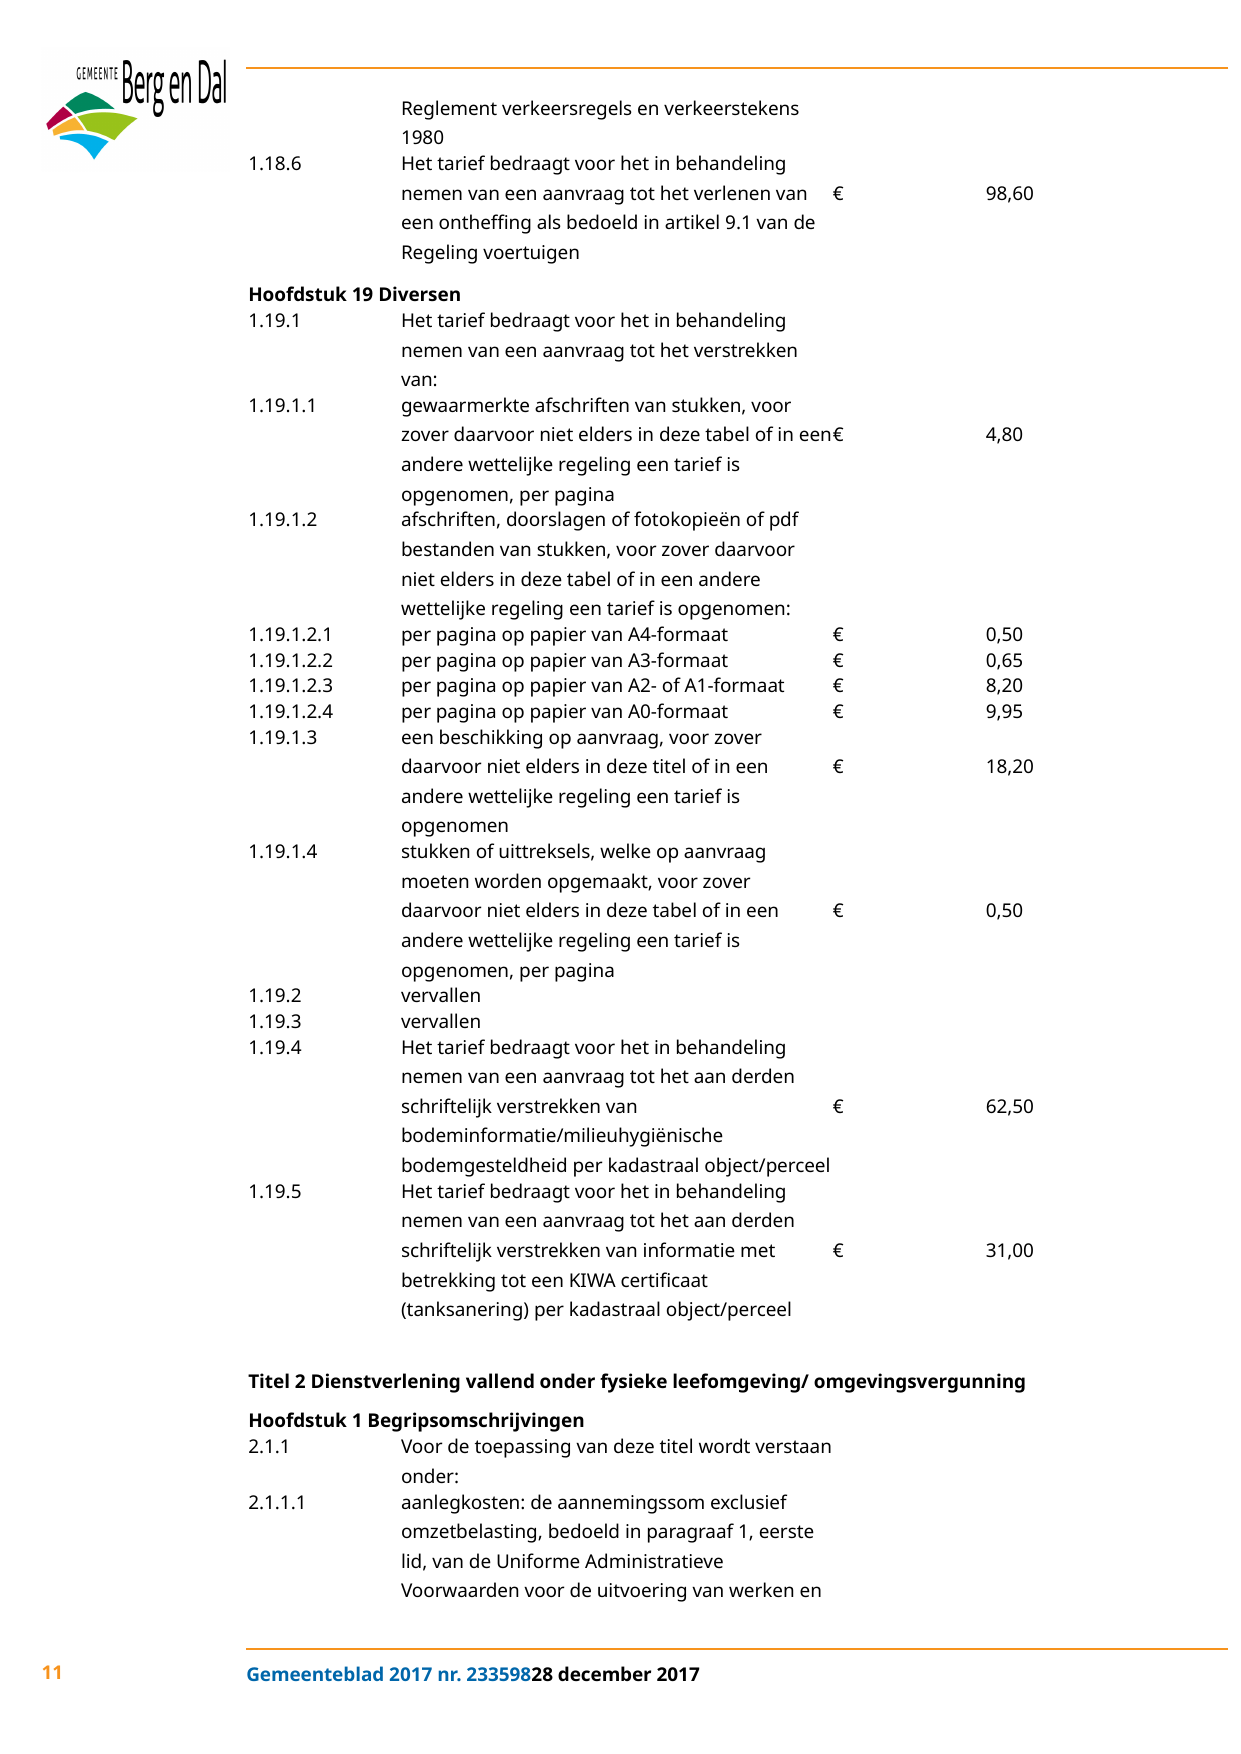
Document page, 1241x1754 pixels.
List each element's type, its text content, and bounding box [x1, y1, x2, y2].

table_cell € [833, 839, 986, 982]
table_cell [833, 1008, 986, 1034]
table_cell [833, 1489, 986, 1603]
table_cell Het tarief bedraagt voor het in behandeling nemen van een aanvraag tot het aan derden schriftelijk verstrekken van informatie met betrekking tot een KIWA certificaat (tanksanering) per kadastraal object/perceel [401, 1178, 833, 1322]
table_cell 0,50 [986, 621, 1152, 647]
table_cell gewaarmerkte afschriften van stukken, voor zover daarvoor niet elders in deze tabel of in een andere wettelijke regeling een tarief is opgenomen, per pagina [401, 392, 833, 507]
table_cell 1.19.2 [248, 983, 401, 1008]
table_cell [986, 507, 1152, 621]
table_cell [833, 95, 986, 150]
table_cell 98,60 [986, 150, 1152, 264]
table_header Het tarief bedraagt voor het in behandeling nemen van een aanvraag tot het verstrekken van: [401, 307, 833, 392]
table_header [833, 1434, 986, 1489]
table_cell 1.18.6 [248, 150, 401, 264]
table_cell € [833, 724, 986, 838]
table_cell 1.19.1.4 [248, 839, 401, 982]
table_cell [986, 1489, 1152, 1603]
table_cell 1.19.1.3 [248, 724, 401, 838]
table_cell [833, 507, 986, 621]
table_header [986, 307, 1152, 392]
table_cell [986, 1008, 1152, 1034]
table_cell € [833, 647, 986, 672]
table_cell per pagina op papier van A4-formaat [401, 621, 833, 647]
table_cell een beschikking op aanvraag, voor zover daarvoor niet elders in deze titel of in een andere wettelijke regeling een tarief is opgenomen [401, 724, 833, 838]
table_cell € [833, 698, 986, 724]
table_cell per pagina op papier van A0-formaat [401, 698, 833, 724]
table_cell 1.19.1.2.3 [248, 673, 401, 698]
text Titel 2 Dienstverlening vallend onder fysieke leefomgeving/ omgevingsvergunning [248, 1368, 1152, 1394]
table_cell 1.19.5 [248, 1178, 401, 1322]
text Hoofdstuk 1 Begripsomschrijvingen [248, 1408, 1152, 1433]
table_cell € [833, 1178, 986, 1322]
table_cell 8,20 [986, 673, 1152, 698]
table_cell € [833, 621, 986, 647]
table_cell 1.19.4 [248, 1034, 401, 1178]
table_cell € [833, 673, 986, 698]
table_header [833, 307, 986, 392]
table_header [986, 1434, 1152, 1489]
table_cell € [833, 1034, 986, 1178]
table_cell 4,80 [986, 392, 1152, 507]
table_cell Het tarief bedraagt voor het in behandeling nemen van een aanvraag tot het aan derden schriftelijk verstrekken van bodeminformatie/milieuhygiënische bodemgesteldheid per kadastraal object/perceel [401, 1034, 833, 1178]
table_cell 62,50 [986, 1034, 1152, 1178]
table_cell stukken of uittreksels, welke op aanvraag moeten worden opgemaakt, voor zover daarvoor niet elders in deze tabel of in een andere wettelijke regeling een tarief is opgenomen, per pagina [401, 839, 833, 982]
table_cell [986, 983, 1152, 1008]
table_cell [986, 95, 1152, 150]
picture [41, 47, 231, 172]
table_cell 1.19.1.2.1 [248, 621, 401, 647]
table_cell Het tarief bedraagt voor het in behandeling nemen van een aanvraag tot het verlenen van een ontheffing als bedoeld in artikel 9.1 van de Regeling voertuigen [401, 150, 833, 264]
table_cell 1.19.1.2.2 [248, 647, 401, 672]
table_cell [248, 95, 401, 150]
table_header 2.1.1 [248, 1434, 401, 1489]
table_cell 31,00 [986, 1178, 1152, 1322]
table_cell 9,95 [986, 698, 1152, 724]
table_cell 2.1.1.1 [248, 1489, 401, 1603]
table_cell per pagina op papier van A2- of A1-formaat [401, 673, 833, 698]
table_cell vervallen [401, 1008, 833, 1034]
table_cell 1.19.1.2 [248, 507, 401, 621]
table_cell [833, 983, 986, 1008]
text Hoofdstuk 19 Diversen [248, 281, 1152, 307]
table_cell 1.19.3 [248, 1008, 401, 1034]
table_header 1.19.1 [248, 307, 401, 392]
table_cell € [833, 150, 986, 264]
table_cell 0,50 [986, 839, 1152, 982]
table_cell per pagina op papier van A3-formaat [401, 647, 833, 672]
table_cell afschriften, doorslagen of fotokopieën of pdf bestanden van stukken, voor zover daarvoor niet elders in deze tabel of in een andere wettelijke regeling een tarief is opgenomen: [401, 507, 833, 621]
table_header Voor de toepassing van deze titel wordt verstaan onder: [401, 1434, 833, 1489]
table_cell vervallen [401, 983, 833, 1008]
table_cell aanlegkosten: de aannemingssom exclusief omzetbelasting, bedoeld in paragraaf 1, eerste lid, van de Uniforme Administratieve Voorwaarden voor de uitvoering van werken en [401, 1489, 833, 1603]
table_cell 18,20 [986, 724, 1152, 838]
table_cell € [833, 392, 986, 507]
table_cell 0,65 [986, 647, 1152, 672]
table_cell 1.19.1.2.4 [248, 698, 401, 724]
table_cell 1.19.1.1 [248, 392, 401, 507]
table_cell Reglement verkeersregels en verkeerstekens 1980 [401, 95, 833, 150]
